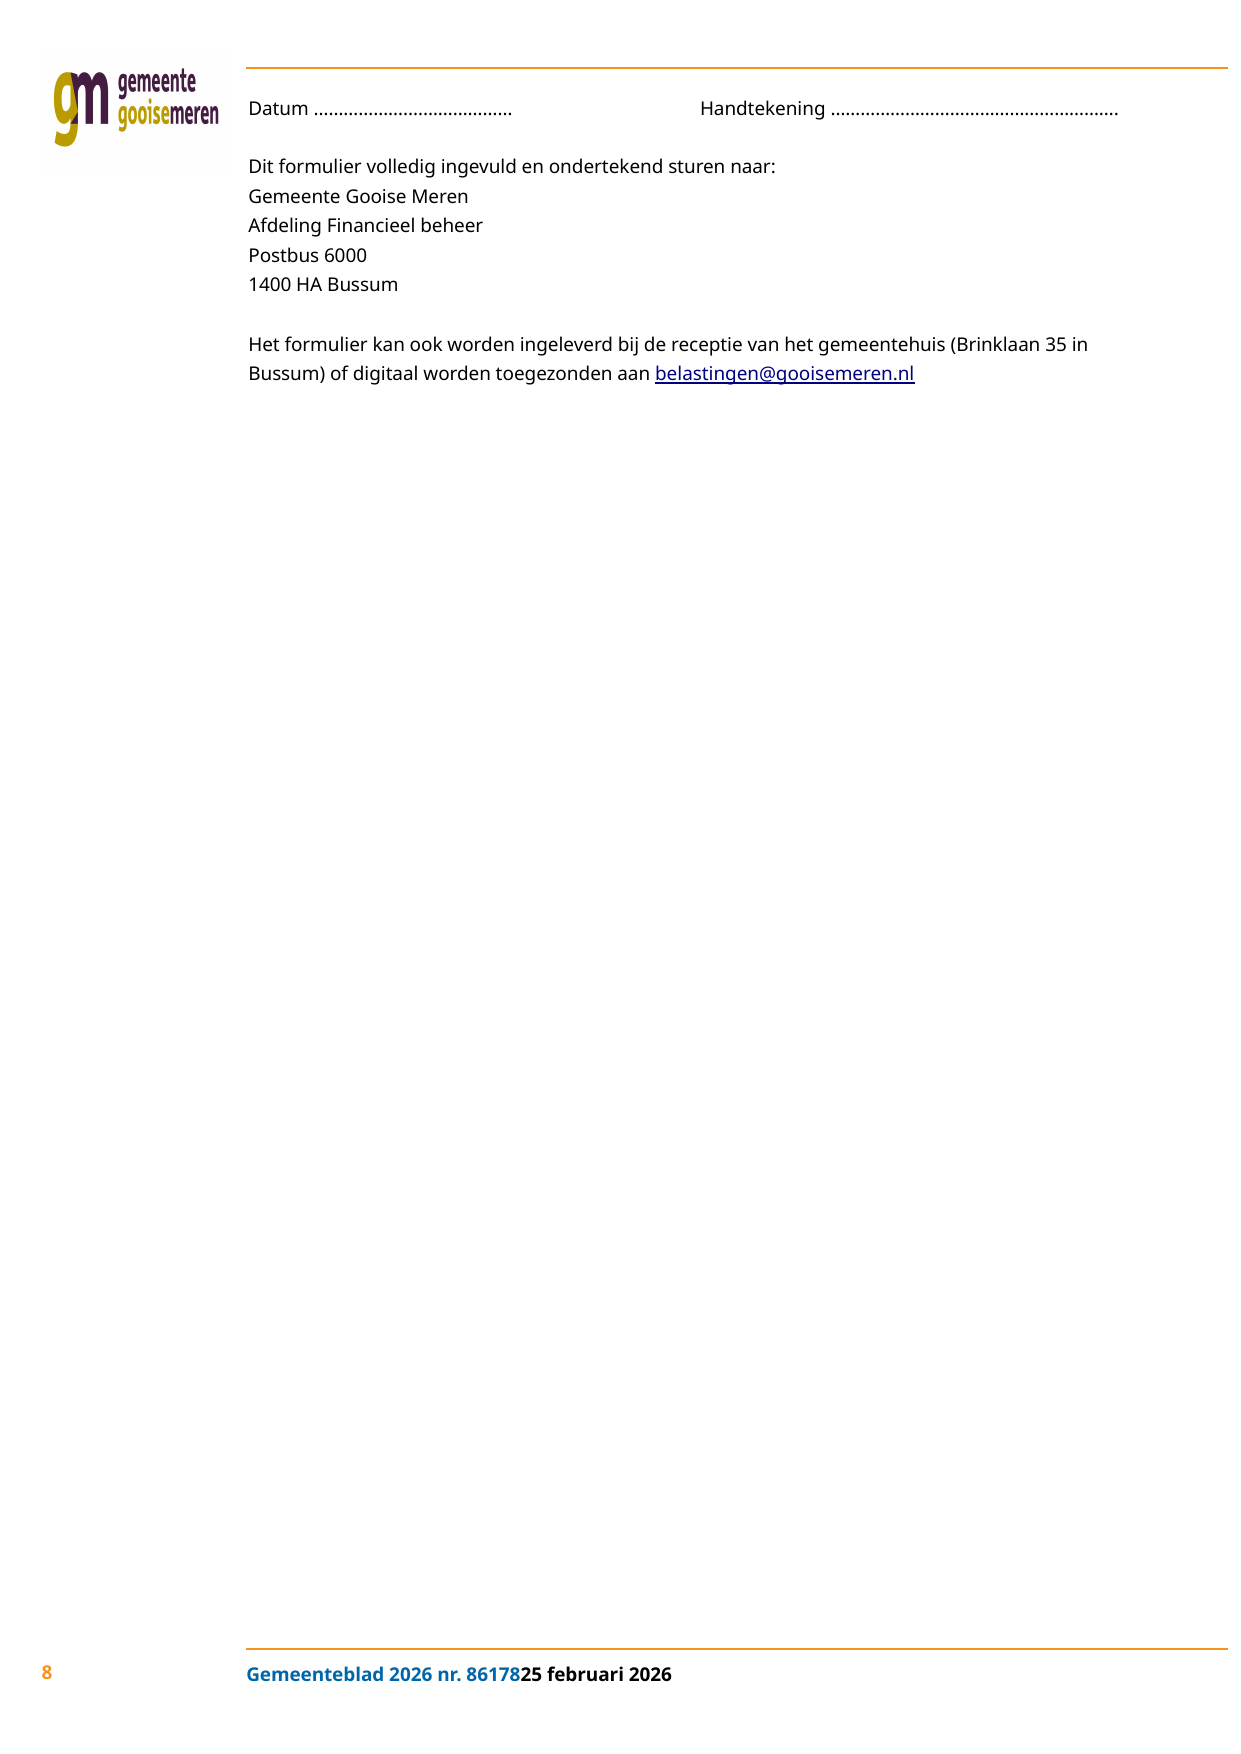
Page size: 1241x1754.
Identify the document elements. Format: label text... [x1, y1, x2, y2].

text Postbus 6000 [248, 242, 1152, 268]
table_cell Handtekening …………………………………………………. [700, 95, 1152, 121]
text Gemeente Gooise Meren [248, 183, 1152, 209]
text Het formulier kan ook worden ingeleverd bij de receptie van het gemeentehuis (Brinklaan 35 in Bussum) of digitaal worden toegezonden aan belastingen@gooisemeren.nl [248, 331, 1152, 386]
text 1400 HA Bussum [248, 272, 1152, 297]
picture [41, 47, 231, 172]
table_cell Datum ……………….………………… [248, 95, 700, 121]
text Afdeling Financieel beheer [248, 212, 1152, 238]
text Dit formulier volledig ingevuld en ondertekend sturen naar: [248, 153, 1152, 179]
